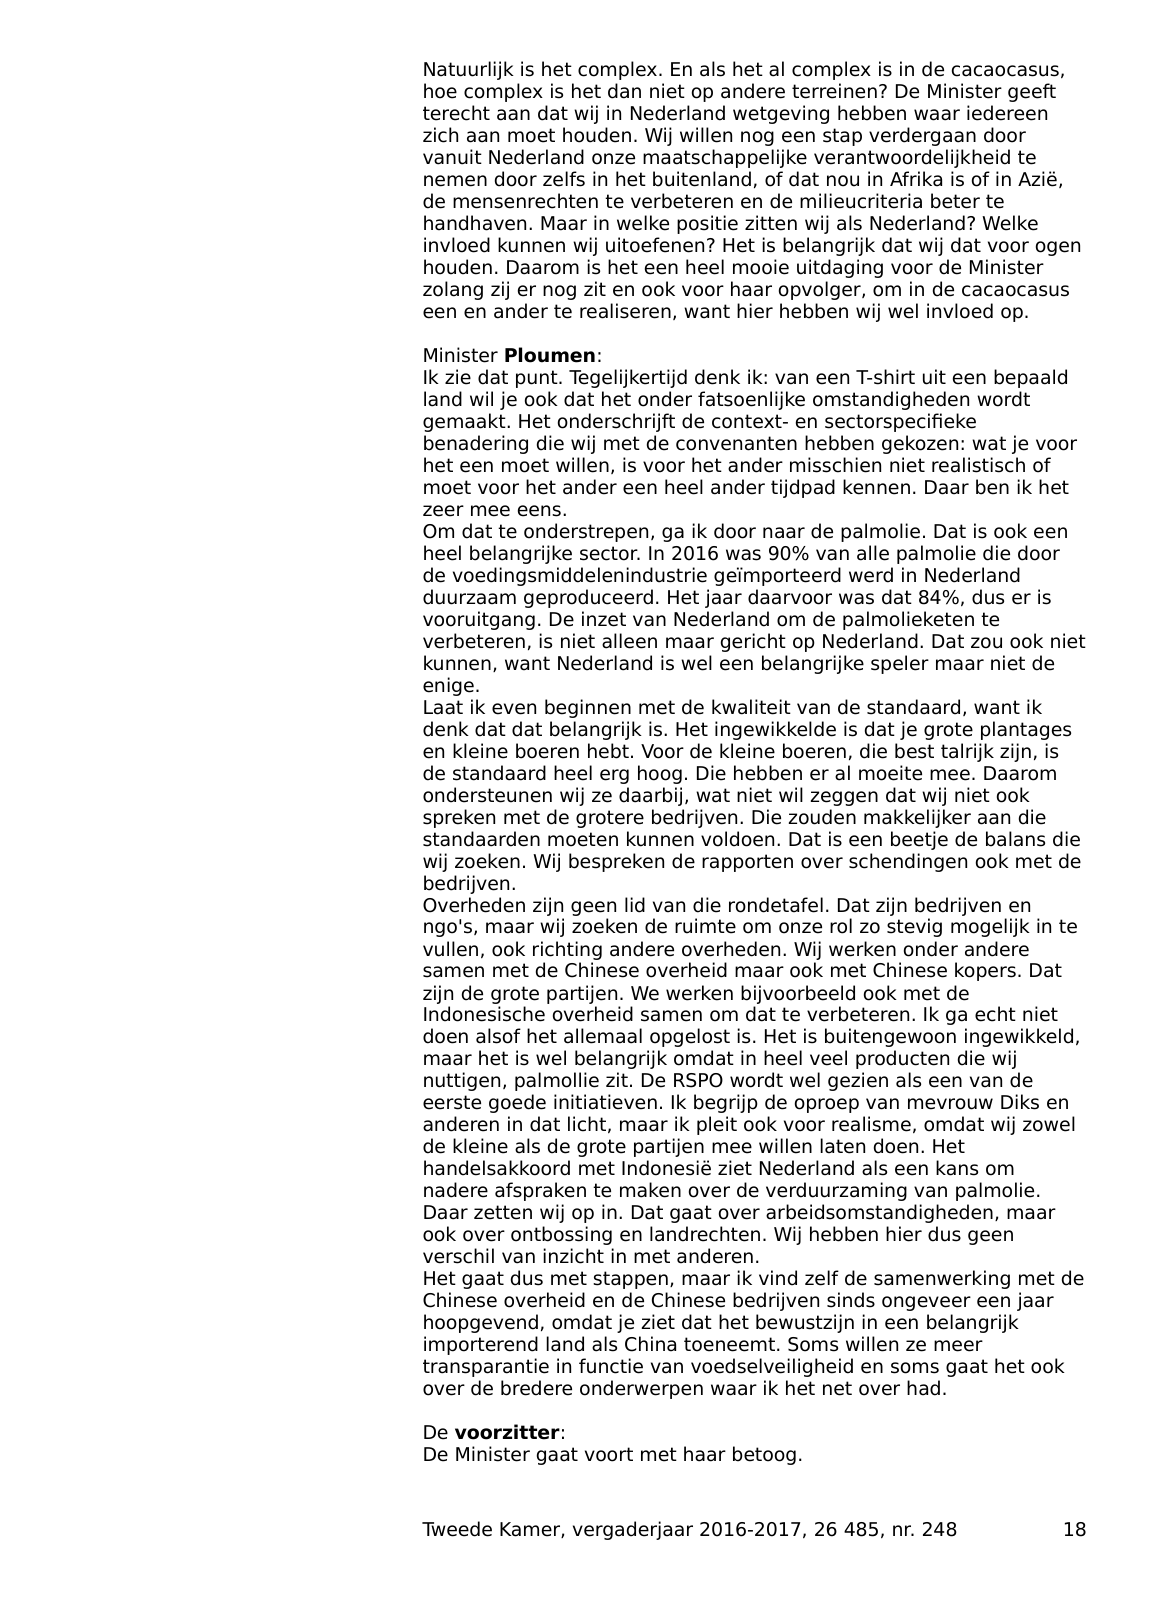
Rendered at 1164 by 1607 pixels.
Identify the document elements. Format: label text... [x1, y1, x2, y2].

text Het gaat dus met stappen, maar ik vind zelf de samenwerking met de Chinese overheid en de Chinese bedrijven sinds ongeveer een jaar hoopgevend, omdat je ziet dat het bewustzijn in een belangrijk importerend land als China toeneemt. Soms willen ze meer transparantie in functie van voedselveiligheid en soms gaat het ook over de bredere onderwerpen waar ik het net over had. [422, 1268, 1087, 1400]
text De voorzitter: [422, 1422, 1087, 1444]
text Minister Ploumen: [422, 345, 1087, 367]
text Laat ik even beginnen met de kwaliteit van de standaard, want ik denk dat dat belangrijk is. Het ingewikkelde is dat je grote plantages en kleine boeren hebt. Voor de kleine boeren, die best talrijk zijn, is de standaard heel erg hoog. Die hebben er al moeite mee. Daarom ondersteunen wij ze daarbij, wat niet wil zeggen dat wij niet ook spreken met de grotere bedrijven. Die zouden makkelijker aan die standaarden moeten kunnen voldoen. Dat is een beetje de balans die wij zoeken. Wij bespreken de rapporten over schendingen ook met de bedrijven. [422, 697, 1087, 894]
text Om dat te onderstrepen, ga ik door naar de palmolie. Dat is ook een heel belangrijke sector. In 2016 was 90% van alle palmolie die door de voedingsmiddelenindustrie geïmporteerd werd in Nederland duurzaam geproduceerd. Het jaar daarvoor was dat 84%, dus er is vooruitgang. De inzet van Nederland om de palmolieketen te verbeteren, is niet alleen maar gericht op Nederland. Dat zou ook niet kunnen, want Nederland is wel een belangrijke speler maar niet de enige. [422, 521, 1087, 697]
text Natuurlijk is het complex. En als het al complex is in de cacaocasus, hoe complex is het dan niet op andere terreinen? De Minister geeft terecht aan dat wij in Nederland wetgeving hebben waar iedereen zich aan moet houden. Wij willen nog een stap verdergaan door vanuit Nederland onze maatschappelijke verantwoordelijkheid te nemen door zelfs in het buitenland, of dat nou in Afrika is of in Azië, de mensenrechten te verbeteren en de milieucriteria beter te handhaven. Maar in welke positie zitten wij als Nederland? Welke invloed kunnen wij uitoefenen? Het is belangrijk dat wij dat voor ogen houden. Daarom is het een heel mooie uitdaging voor de Minister zolang zij er nog zit en ook voor haar opvolger, om in de cacaocasus een en ander te realiseren, want hier hebben wij wel invloed op. [422, 59, 1087, 323]
text De Minister gaat voort met haar betoog. [422, 1444, 1087, 1466]
text Ik zie dat punt. Tegelijkertijd denk ik: van een T-shirt uit een bepaald land wil je ook dat het onder fatsoenlijke omstandigheden wordt gemaakt. Het onderschrijft de context- en sectorspecifieke benadering die wij met de convenanten hebben gekozen: wat je voor het een moet willen, is voor het ander misschien niet realistisch of moet voor het ander een heel ander tijdpad kennen. Daar ben ik het zeer mee eens. [422, 367, 1087, 521]
text Overheden zijn geen lid van die rondetafel. Dat zijn bedrijven en ngo's, maar wij zoeken de ruimte om onze rol zo stevig mogelijk in te vullen, ook richting andere overheden. Wij werken onder andere samen met de Chinese overheid maar ook met Chinese kopers. Dat zijn de grote partijen. We werken bijvoorbeeld ook met de Indonesische overheid samen om dat te verbeteren. Ik ga echt niet doen alsof het allemaal opgelost is. Het is buitengewoon ingewikkeld, maar het is wel belangrijk omdat in heel veel producten die wij nuttigen, palmollie zit. De RSPO wordt wel gezien als een van de eerste goede initiatieven. Ik begrijp de oproep van mevrouw Diks en anderen in dat licht, maar ik pleit ook voor realisme, omdat wij zowel de kleine als de grote partijen mee willen laten doen. Het handelsakkoord met Indonesië ziet Nederland als een kans om nadere afspraken te maken over de verduurzaming van palmolie. Daar zetten wij op in. Dat gaat over arbeidsomstandigheden, maar ook over ontbossing en landrechten. Wij hebben hier dus geen verschil van inzicht in met anderen. [422, 894, 1087, 1268]
